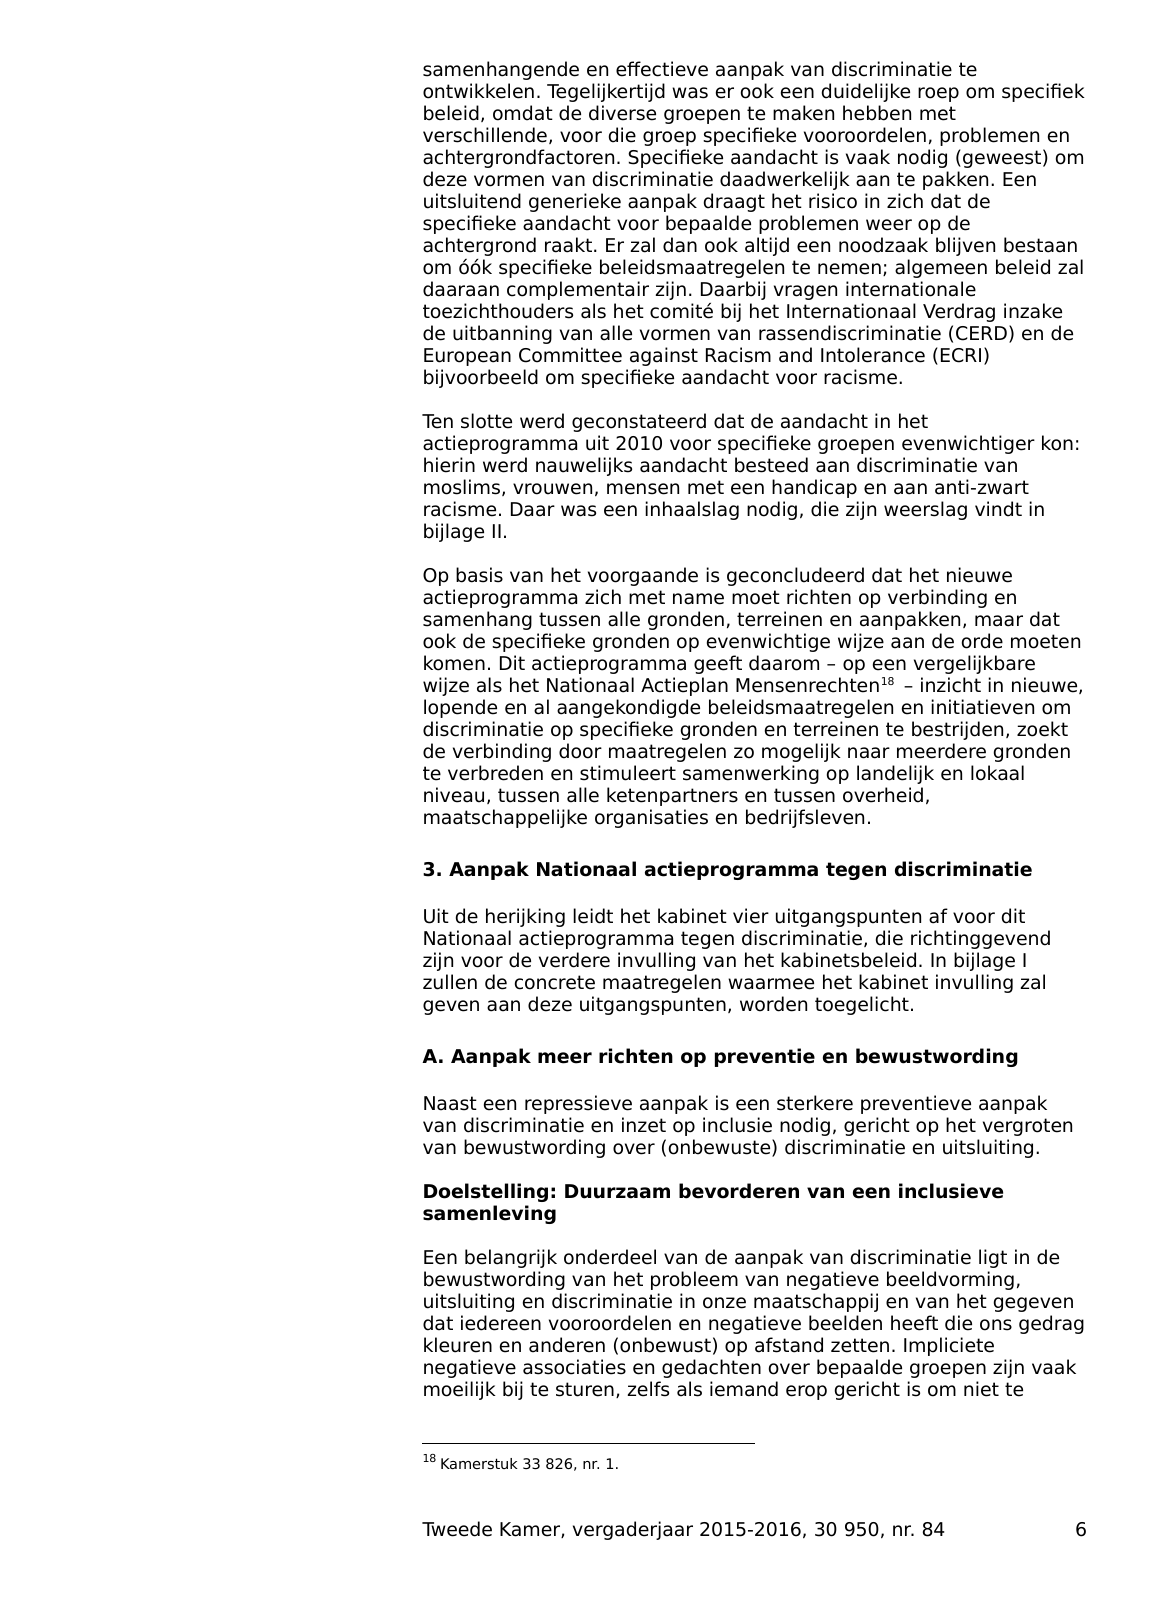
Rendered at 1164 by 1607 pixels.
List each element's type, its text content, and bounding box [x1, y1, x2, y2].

text Naast een repressieve aanpak is een sterkere preventieve aanpak van discriminatie en inzet op inclusie nodig, gericht op het vergroten van bewustwording over (onbewuste) discriminatie en uitsluiting. [422, 1093, 1087, 1158]
subtitle 3. Aanpak Nationaal actieprogramma tegen discriminatie [422, 859, 1087, 881]
subtitle Doelstelling: Duurzaam bevorderen van een inclusieve samenleving [422, 1181, 1087, 1225]
text Kamerstuk 33 826, nr. 1. [422, 1452, 1087, 1474]
text Op basis van het voorgaande is geconcludeerd dat het nieuwe actieprogramma zich met name moet richten op verbinding en samenhang tussen alle gronden, terreinen en aanpakken, maar dat ook de specifieke gronden op evenwichtige wijze aan de orde moeten komen. Dit actieprogramma geeft daarom – op een vergelijkbare wijze als het Nationaal Actieplan Mensenrechten – inzicht in nieuwe, lopende en al aangekondigde beleidsmaatregelen en initiatieven om discriminatie op specifieke gronden en terreinen te bestrijden, zoekt de verbinding door maatregelen zo mogelijk naar meerdere gronden te verbreden en stimuleert samenwerking op landelijk en lokaal niveau, tussen alle ketenpartners en tussen overheid, maatschappelijke organisaties en bedrijfsleven. [422, 565, 1087, 829]
text Ten slotte werd geconstateerd dat de aandacht in het actieprogramma uit 2010 voor specifieke groepen evenwichtiger kon: hierin werd nauwelijks aandacht besteed aan discriminatie van moslims, vrouwen, mensen met een handicap en aan anti-zwart racisme. Daar was een inhaalslag nodig, die zijn weerslag vindt in bijlage II. [422, 411, 1087, 543]
subtitle A. Aanpak meer richten op preventie en bewustwording [422, 1046, 1087, 1068]
text Uit de herijking leidt het kabinet vier uitgangspunten af voor dit Nationaal actieprogramma tegen discriminatie, die richtinggevend zijn voor de verdere invulling van het kabinetsbeleid. In bijlage I zullen de concrete maatregelen waarmee het kabinet invulling zal geven aan deze uitgangspunten, worden toegelicht. [422, 906, 1087, 1016]
text samenhangende en effectieve aanpak van discriminatie te ontwikkelen. Tegelijkertijd was er ook een duidelijke roep om specifiek beleid, omdat de diverse groepen te maken hebben met verschillende, voor die groep specifieke vooroordelen, problemen en achtergrondfactoren. Specifieke aandacht is vaak nodig (geweest) om deze vormen van discriminatie daadwerkelijk aan te pakken. Een uitsluitend generieke aanpak draagt het risico in zich dat de specifieke aandacht voor bepaalde problemen weer op de achtergrond raakt. Er zal dan ook altijd een noodzaak blijven bestaan om óók specifieke beleidsmaatregelen te nemen; algemeen beleid zal daaraan complementair zijn. Daarbij vragen internationale toezichthouders als het comité bij het Internationaal Verdrag inzake de uitbanning van alle vormen van rassendiscriminatie (CERD) en de European Committee against Racism and Intolerance (ECRI) bijvoorbeeld om specifieke aandacht voor racisme. [422, 59, 1087, 389]
text Een belangrijk onderdeel van de aanpak van discriminatie ligt in de bewustwording van het probleem van negatieve beeldvorming, uitsluiting en discriminatie in onze maatschappij en van het gegeven dat iedereen vooroordelen en negatieve beelden heeft die ons gedrag kleuren en anderen (onbewust) op afstand zetten. Impliciete negatieve associaties en gedachten over bepaalde groepen zijn vaak moeilijk bij te sturen, zelfs als iemand erop gericht is om niet te [422, 1247, 1087, 1401]
